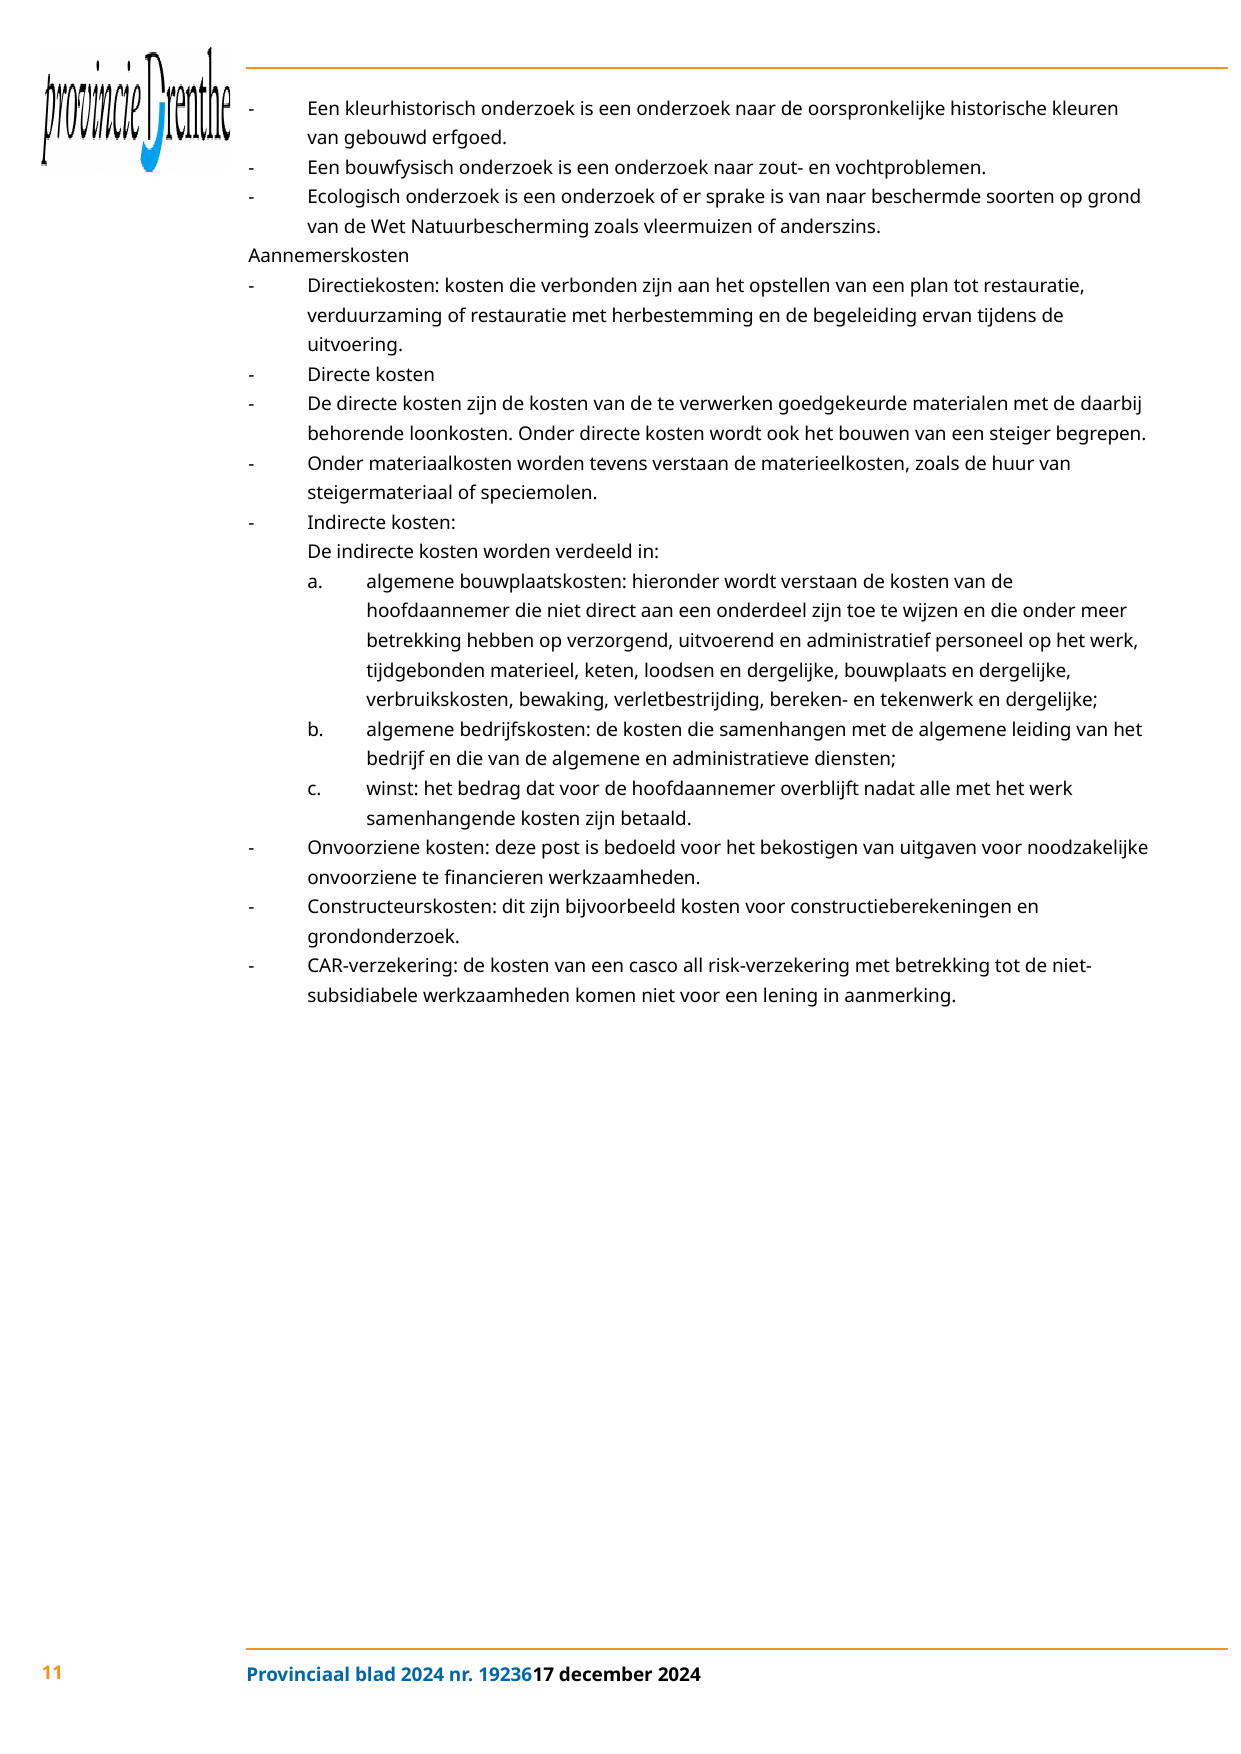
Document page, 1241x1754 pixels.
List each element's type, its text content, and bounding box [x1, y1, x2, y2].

list Onder materiaalkosten worden tevens verstaan de materieelkosten, zoals de huur van steigermateriaal of speciemolen. [248, 450, 1152, 505]
list Onvoorziene kosten: deze post is bedoeld voor het bekostigen van uitgaven voor noodzakelijke onvoorziene te financieren werkzaamheden. [248, 834, 1152, 890]
list Een kleurhistorisch onderzoek is een onderzoek naar de oorspronkelijke historische kleuren van gebouwd erfgoed. [248, 95, 1152, 150]
picture [41, 47, 231, 172]
list CAR-verzekering: de kosten van een casco all risk-verzekering met betrekking tot de niet-subsidiabele werkzaamheden komen niet voor een lening in aanmerking. [248, 953, 1152, 1008]
list Directe kosten [248, 361, 1152, 387]
list Indirecte kosten: [248, 509, 1152, 535]
list algemene bouwplaatskosten: hieronder wordt verstaan de kosten van de hoofdaannemer die niet direct aan een onderdeel zijn toe te wijzen en die onder meer betrekking hebben op verzorgend, uitvoerend en administratief personeel op het werk, tijdgebonden materieel, keten, loodsen en dergelijke, bouwplaats en dergelijke, verbruikskosten, bewaking, verletbestrijding, bereken- en tekenwerk en dergelijke; [307, 568, 1152, 712]
list Een bouwfysisch onderzoek is een onderzoek naar zout- en vochtproblemen. [248, 154, 1152, 180]
list winst: het bedrag dat voor de hoofdaannemer overblijft nadat alle met het werk samenhangende kosten zijn betaald. [307, 775, 1152, 831]
text Aannemerskosten [248, 243, 1152, 268]
list De directe kosten zijn de kosten van de te verwerken goedgekeurde materialen met de daarbij behorende loonkosten. Onder directe kosten wordt ook het bouwen van een steiger begrepen. [248, 391, 1152, 446]
list Ecologisch onderzoek is een onderzoek of er sprake is van naar beschermde soorten op grond van de Wet Natuurbescherming zoals vleermuizen of anderszins. [248, 183, 1152, 239]
list De indirecte kosten worden verdeeld in: [248, 538, 1152, 564]
list algemene bedrijfskosten: de kosten die samenhangen met de algemene leiding van het bedrijf en die van de algemene en administratieve diensten; [307, 716, 1152, 771]
list Directiekosten: kosten die verbonden zijn aan het opstellen van een plan tot restauratie, verduurzaming of restauratie met herbestemming en de begeleiding ervan tijdens de uitvoering. [248, 272, 1152, 357]
list Constructeurskosten: dit zijn bijvoorbeeld kosten voor constructieberekeningen en grondonderzoek. [248, 893, 1152, 949]
